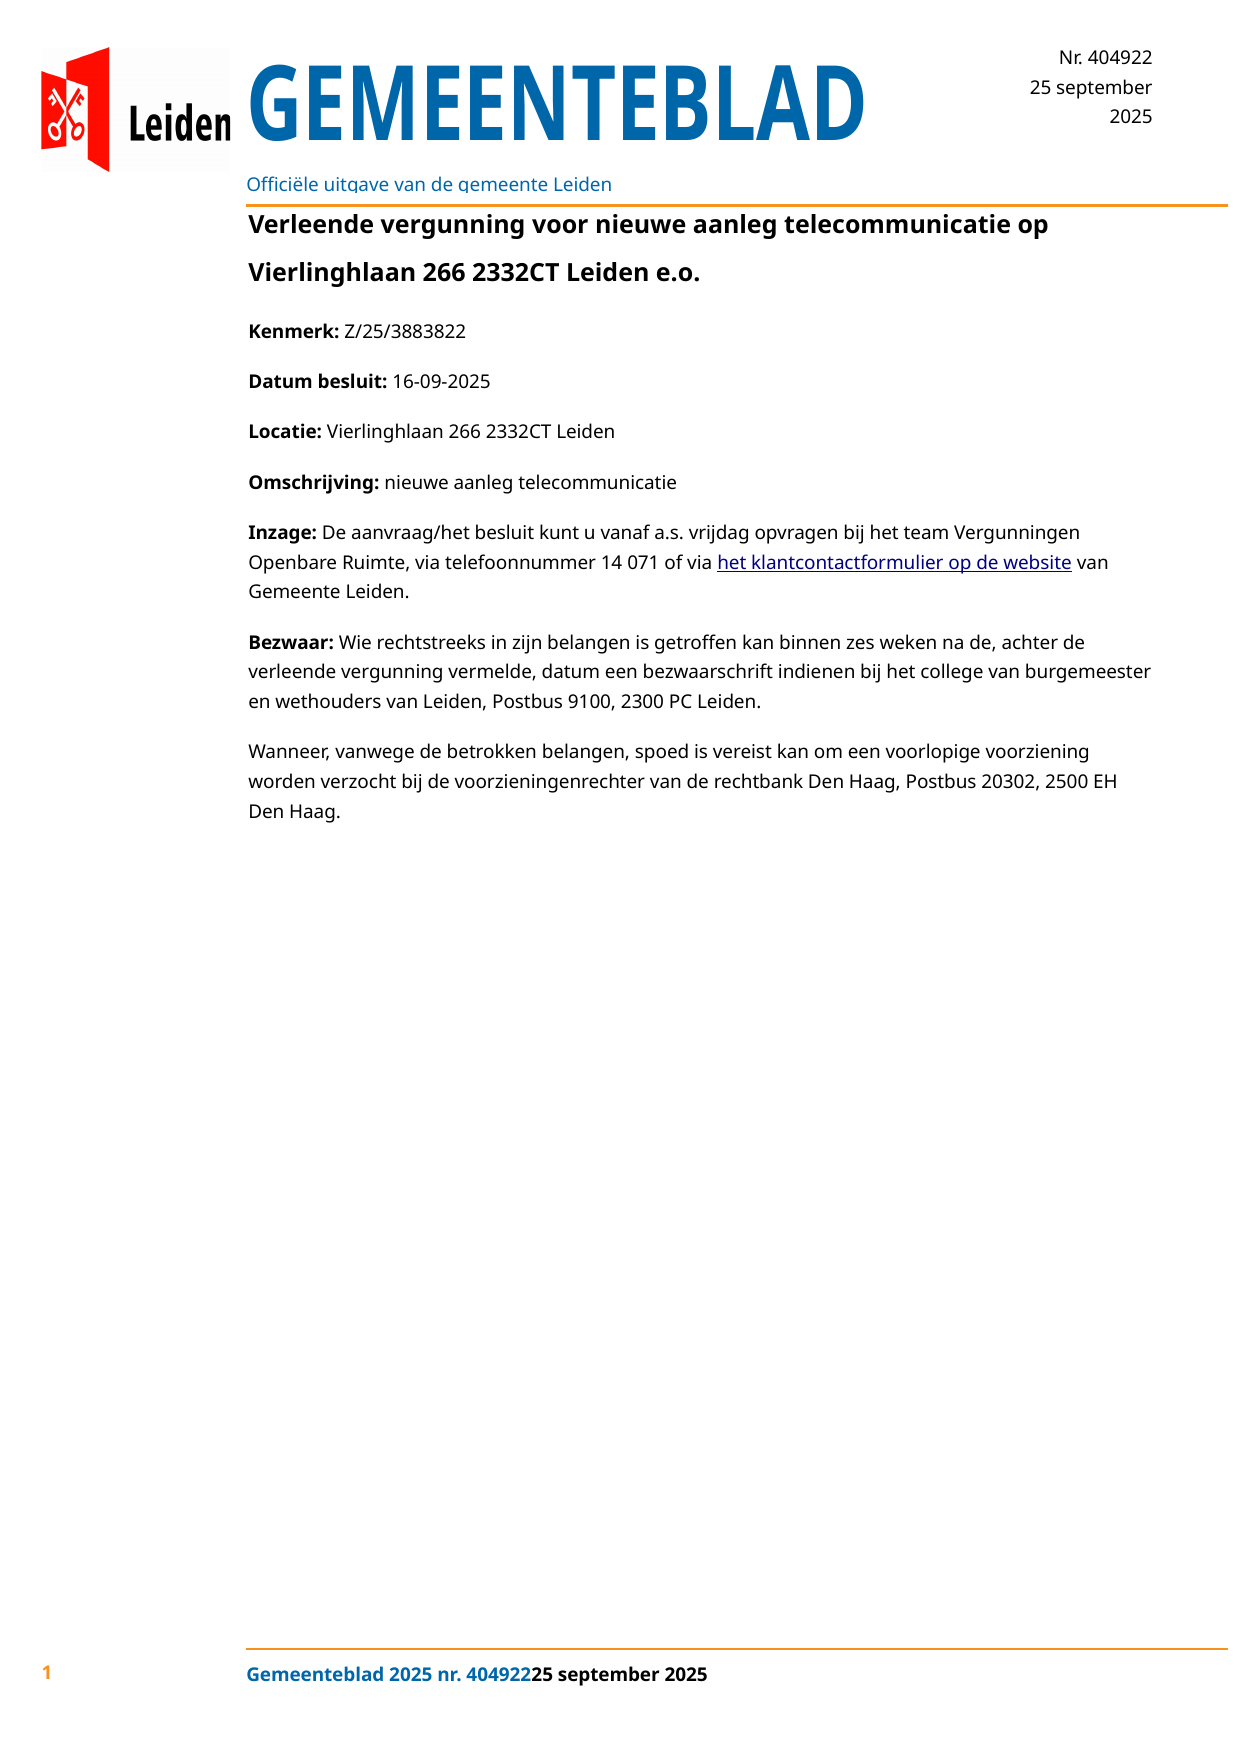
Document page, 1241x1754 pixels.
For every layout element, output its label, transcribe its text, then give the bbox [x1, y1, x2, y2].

text Datum besluit: 16-09-2025 [248, 368, 1152, 394]
text Kenmerk: Z/25/3883822 [248, 318, 1152, 344]
text Omschrijving: nieuwe aanleg telecommunicatie [248, 469, 1152, 495]
text Verleende vergunning voor nieuwe aanleg telecommunicatie op Vierlinghlaan 266 2332CT Leiden e.o. [248, 207, 1152, 288]
text Locatie: Vierlinghlaan 266 2332CT Leiden [248, 419, 1152, 444]
text Wanneer, vanwege de betrokken belangen, spoed is vereist kan om een voorlopige voorziening worden verzocht bij de voorzieningenrechter van de rechtbank Den Haag, Postbus 20302, 2500 EH Den Haag. [248, 739, 1152, 824]
text Bezwaar: Wie rechtstreeks in zijn belangen is getroffen kan binnen zes weken na de, achter de verleende vergunning vermelde, datum een bezwaarschrift indienen bij het college van burgemeester en wethouders van Leiden, Postbus 9100, 2300 PC Leiden. [248, 629, 1152, 714]
text Inzage: De aanvraag/het besluit kunt u vanaf a.s. vrijdag opvragen bij het team Vergunningen Openbare Ruimte, via telefoonnummer 14 071 of via het klantcontactformulier op de website van Gemeente Leiden. [248, 519, 1152, 604]
picture [41, 47, 231, 172]
